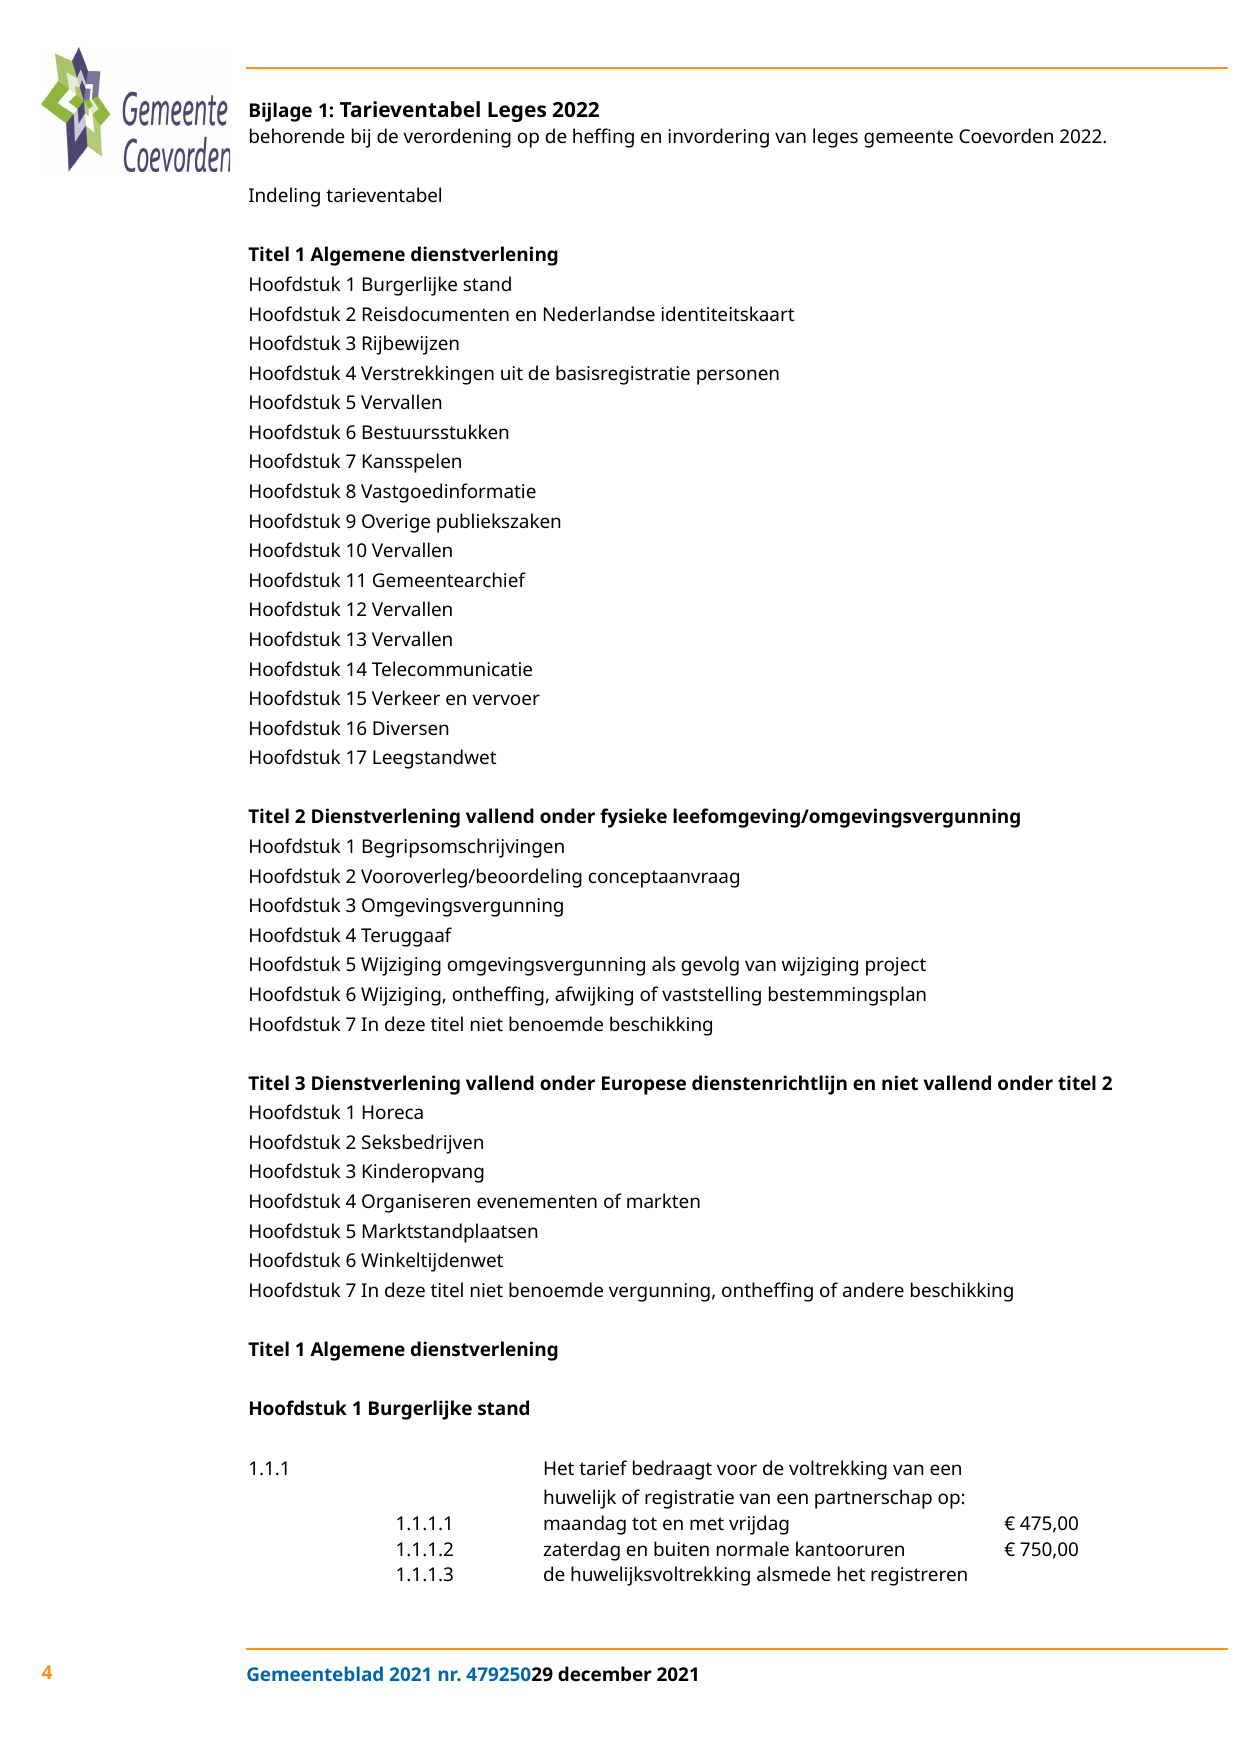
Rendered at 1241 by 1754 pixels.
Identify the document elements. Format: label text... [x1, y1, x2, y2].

text Hoofdstuk 1 Horeca [248, 1099, 1152, 1125]
text Hoofdstuk 4 Verstrekkingen uit de basisregistratie personen [248, 360, 1152, 386]
text Hoofdstuk 3 Omgevingsvergunning [248, 892, 1152, 918]
text Hoofdstuk 3 Kinderopvang [248, 1159, 1152, 1184]
text Hoofdstuk 15 Verkeer en vervoer [248, 685, 1152, 711]
text Hoofdstuk 6 Winkeltijdenwet [248, 1247, 1152, 1273]
table_cell [248, 1510, 395, 1536]
text Hoofdstuk 3 Rijbewijzen [248, 330, 1152, 356]
text Hoofdstuk 10 Vervallen [248, 537, 1152, 563]
text Hoofdstuk 1 Burgerlijke stand [248, 271, 1152, 297]
text Hoofdstuk 5 Vervallen [248, 389, 1152, 415]
table_cell 1.1.1.2 [395, 1536, 543, 1561]
text Hoofdstuk 1 Burgerlijke stand [248, 1395, 1152, 1421]
text Hoofdstuk 5 Wijziging omgevingsvergunning als gevolg van wijziging project [248, 952, 1152, 977]
text Hoofdstuk 6 Wijziging, ontheffing, afwijking of vaststelling bestemmingsplan [248, 981, 1152, 1007]
text Hoofdstuk 6 Bestuursstukken [248, 419, 1152, 445]
table_cell € 475,00 [1004, 1510, 1152, 1536]
table_cell € 750,00 [1004, 1536, 1152, 1561]
picture [41, 47, 231, 172]
text Hoofdstuk 7 In deze titel niet benoemde beschikking [248, 1011, 1152, 1037]
text Titel 1 Algemene dienstverlening [248, 242, 1152, 267]
text Hoofdstuk 2 Reisdocumenten en Nederlandse identiteitskaart [248, 301, 1152, 327]
text behorende bij de verordening op de heffing en invordering van leges gemeente Coevorden 2022. [248, 123, 1152, 149]
text Hoofdstuk 11 Gemeentearchief [248, 567, 1152, 593]
table_cell de huwelijksvoltrekking alsmede het registreren [543, 1561, 1004, 1587]
table_cell [248, 1536, 395, 1561]
text Indeling tarieventabel [248, 182, 1152, 208]
text Titel 2 Dienstverlening vallend onder fysieke leefomgeving/omgevingsvergunning [248, 804, 1152, 829]
text Hoofdstuk 4 Teruggaaf [248, 922, 1152, 948]
text Hoofdstuk 7 Kansspelen [248, 449, 1152, 474]
text Titel 1 Algemene dienstverlening [248, 1336, 1152, 1362]
text Bijlage 1: Tarieventabel Leges 2022 [248, 95, 1152, 123]
text Hoofdstuk 8 Vastgoedinformatie [248, 478, 1152, 504]
table_cell [1004, 1561, 1152, 1587]
text Hoofdstuk 9 Overige publiekszaken [248, 508, 1152, 534]
table_header Het tarief bedraagt voor de voltrekking van een huwelijk of registratie van een partnerschap op: [543, 1455, 1004, 1510]
text Hoofdstuk 5 Marktstandplaatsen [248, 1218, 1152, 1244]
text Hoofdstuk 4 Organiseren evenementen of markten [248, 1188, 1152, 1214]
text Hoofdstuk 1 Begripsomschrijvingen [248, 833, 1152, 859]
table_header [1004, 1455, 1152, 1510]
text Hoofdstuk 2 Vooroverleg/beoordeling conceptaanvraag [248, 863, 1152, 889]
table_header 1.1.1 [248, 1455, 395, 1510]
text Hoofdstuk 13 Vervallen [248, 626, 1152, 652]
table_cell 1.1.1.1 [395, 1510, 543, 1536]
text Hoofdstuk 16 Diversen [248, 715, 1152, 741]
text Hoofdstuk 2 Seksbedrijven [248, 1129, 1152, 1155]
text Hoofdstuk 17 Leegstandwet [248, 744, 1152, 770]
text Hoofdstuk 14 Telecommunicatie [248, 656, 1152, 682]
table_cell [248, 1561, 395, 1587]
text Hoofdstuk 7 In deze titel niet benoemde vergunning, ontheffing of andere beschikking [248, 1277, 1152, 1303]
table_cell maandag tot en met vrijdag [543, 1510, 1004, 1536]
text Titel 3 Dienstverlening vallend onder Europese dienstenrichtlijn en niet vallend onder titel 2 [248, 1070, 1152, 1096]
table_cell zaterdag en buiten normale kantooruren [543, 1536, 1004, 1561]
table_header [395, 1455, 543, 1510]
table_cell 1.1.1.3 [395, 1561, 543, 1587]
text Hoofdstuk 12 Vervallen [248, 597, 1152, 622]
